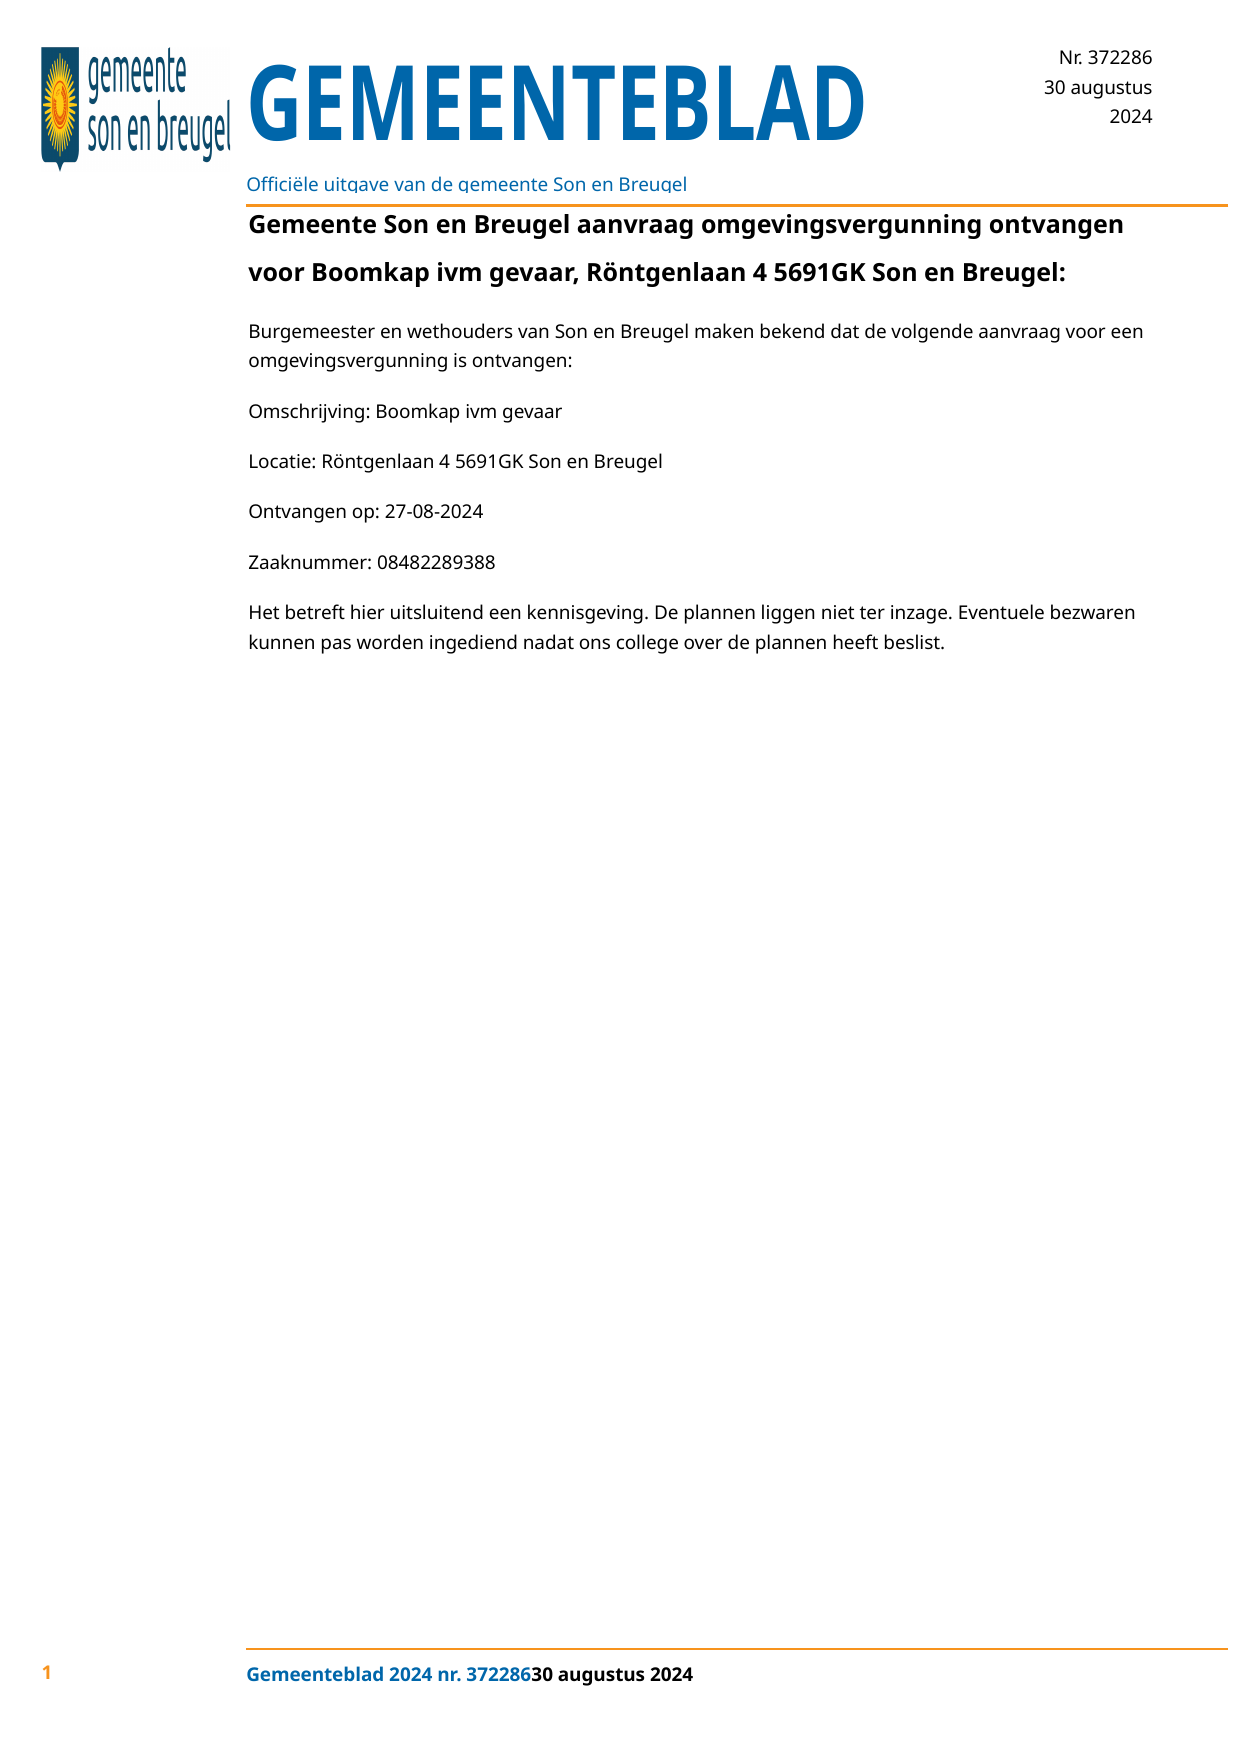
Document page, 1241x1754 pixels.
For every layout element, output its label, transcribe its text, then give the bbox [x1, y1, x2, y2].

picture [41, 47, 231, 172]
text Ontvangen op: 27-08-2024 [248, 499, 1152, 524]
text Gemeente Son en Breugel aanvraag omgevingsvergunning ontvangen voor Boomkap ivm gevaar, Röntgenlaan 4 5691GK Son en Breugel: [248, 207, 1152, 288]
text Locatie: Röntgenlaan 4 5691GK Son en Breugel [248, 448, 1152, 474]
text Burgemeester en wethouders van Son en Breugel maken bekend dat de volgende aanvraag voor een omgevingsvergunning is ontvangen: [248, 318, 1152, 373]
text Omschrijving: Boomkap ivm gevaar [248, 398, 1152, 424]
text Zaaknummer: 08482289388 [248, 549, 1152, 575]
text Het betreft hier uitsluitend een kennisgeving. De plannen liggen niet ter inzage. Eventuele bezwaren kunnen pas worden ingediend nadat ons college over de plannen heeft beslist. [248, 599, 1152, 655]
